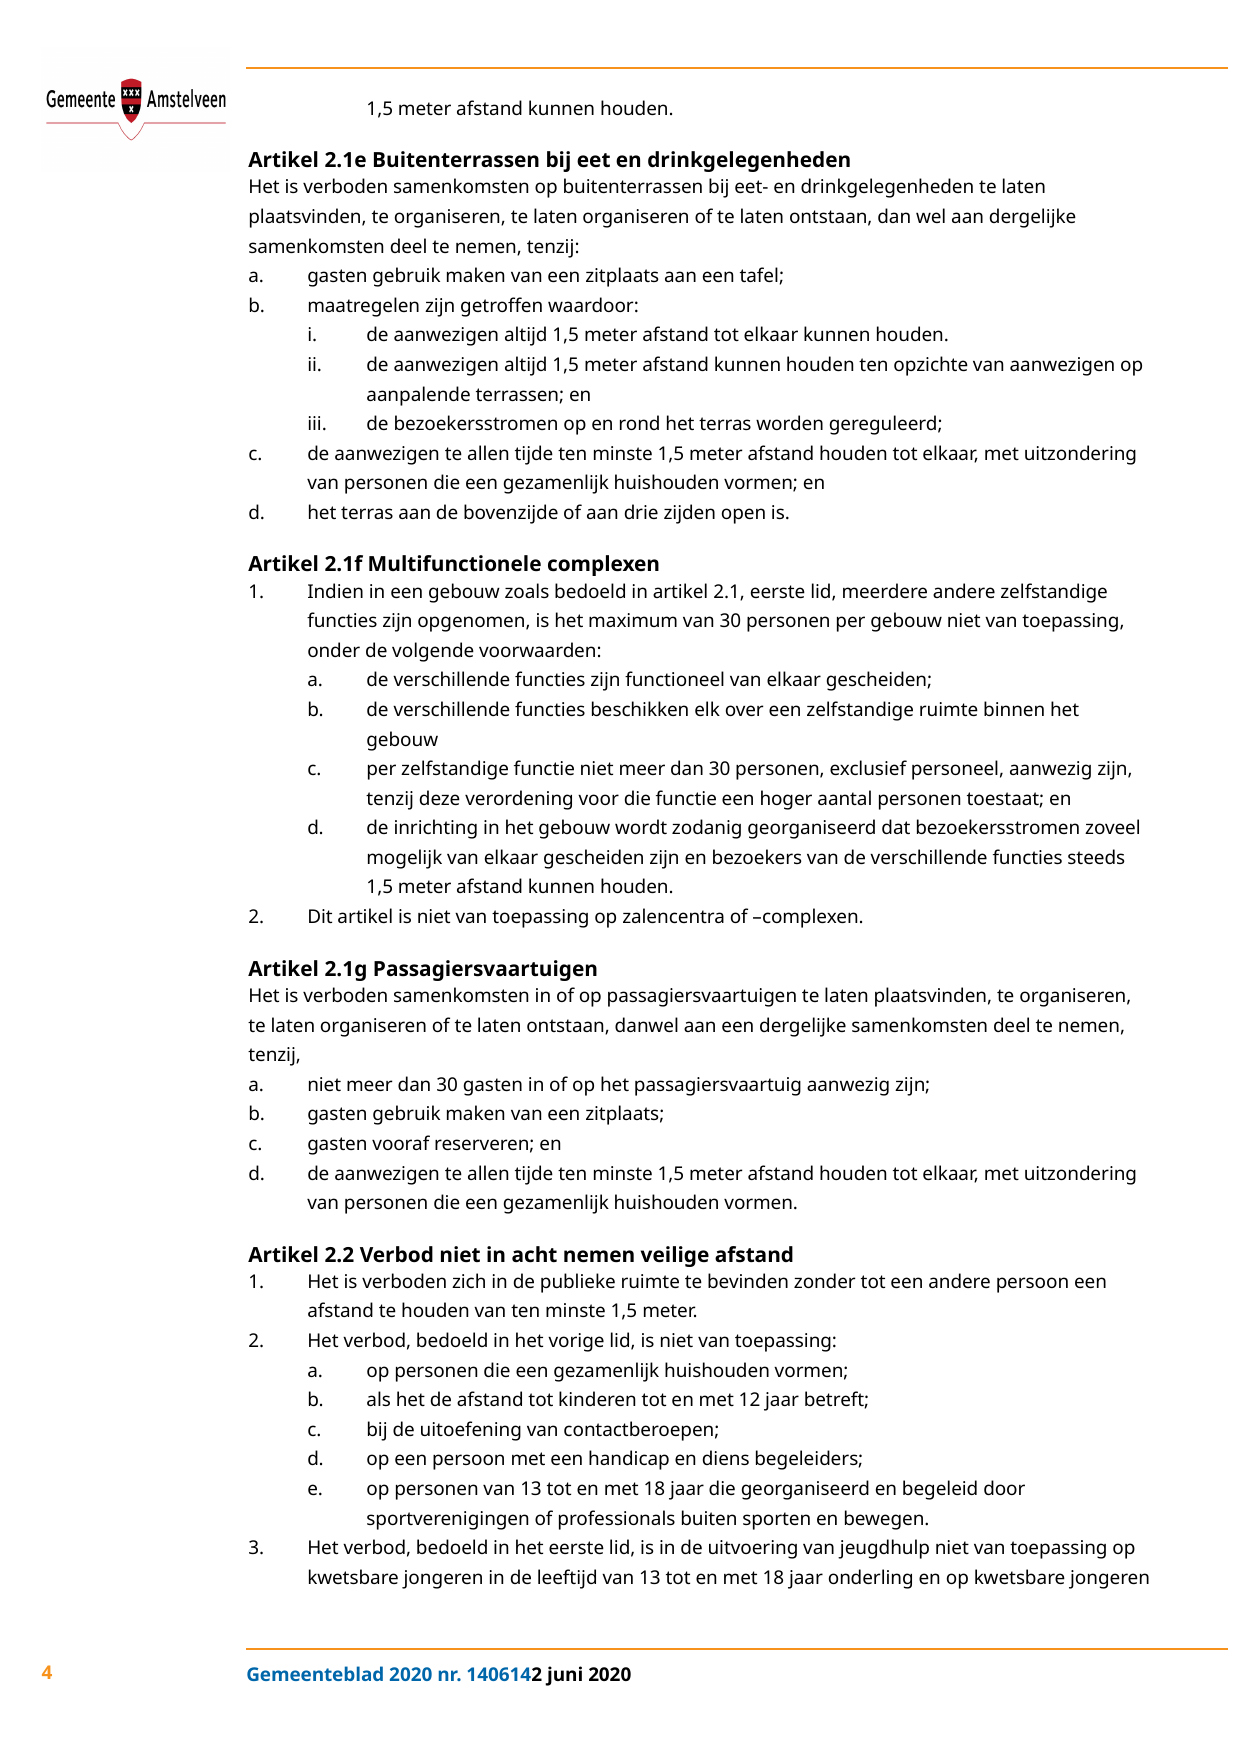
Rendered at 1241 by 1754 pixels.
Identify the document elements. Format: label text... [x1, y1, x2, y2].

list Indien in een gebouw zoals bedoeld in artikel 2.1, eerste lid, meerdere andere zelfstandige functies zijn opgenomen, is het maximum van 30 personen per gebouw niet van toepassing, onder de volgende voorwaarden: [248, 578, 1152, 663]
list Het is verboden zich in de publieke ruimte te bevinden zonder tot een andere persoon een afstand te houden van ten minste 1,5 meter. [248, 1268, 1152, 1323]
list Het verbod, bedoeld in het vorige lid, is niet van toepassing: [248, 1327, 1152, 1353]
list gasten gebruik maken van een zitplaats; [248, 1101, 1152, 1126]
list maatregelen zijn getroffen waardoor: [248, 292, 1152, 318]
list Het verbod, bedoeld in het eerste lid, is in de uitvoering van jeugdhulp niet van toepassing op kwetsbare jongeren in de leeftijd van 13 tot en met 18 jaar onderling en op kwetsbare jongeren [248, 1534, 1152, 1590]
list per zelfstandige functie niet meer dan 30 personen, exclusief personeel, aanwezig zijn, tenzij deze verordening voor die functie een hoger aantal personen toestaat; en [307, 755, 1152, 811]
list de bezoekersstromen op en rond het terras worden gereguleerd; [307, 410, 1152, 436]
list op een persoon met een handicap en diens begeleiders; [307, 1446, 1152, 1471]
text Het is verboden samenkomsten op buitenterrassen bij eet- en drinkgelegenheden te laten plaatsvinden, te organiseren, te laten organiseren of te laten ontstaan, dan wel aan dergelijke samenkomsten deel te nemen, tenzij: [248, 174, 1152, 258]
text Artikel 2.1f Multifunctionele complexen [248, 549, 1152, 578]
picture [41, 47, 231, 172]
text Artikel 2.1g Passagiersvaartuigen [248, 954, 1152, 982]
list de inrichting in het gebouw wordt zodanig georganiseerd dat bezoekersstromen zoveel mogelijk van elkaar gescheiden zijn en bezoekers van de verschillende functies steeds 1,5 meter afstand kunnen houden. [307, 814, 1152, 899]
list 1,5 meter afstand kunnen houden. [307, 95, 1152, 121]
text Artikel 2.2 Verbod niet in acht nemen veilige afstand [248, 1240, 1152, 1268]
list als het de afstand tot kinderen tot en met 12 jaar betreft; [307, 1386, 1152, 1412]
list de verschillende functies beschikken elk over een zelfstandige ruimte binnen het gebouw [307, 696, 1152, 752]
list niet meer dan 30 gasten in of op het passagiersvaartuig aanwezig zijn; [248, 1071, 1152, 1097]
list op personen die een gezamenlijk huishouden vormen; [307, 1357, 1152, 1383]
list de aanwezigen altijd 1,5 meter afstand tot elkaar kunnen houden. [307, 322, 1152, 347]
text Het is verboden samenkomsten in of op passagiersvaartuigen te laten plaatsvinden, te organiseren, te laten organiseren of te laten ontstaan, danwel aan een dergelijke samenkomsten deel te nemen, tenzij, [248, 982, 1152, 1067]
list op personen van 13 tot en met 18 jaar die georganiseerd en begeleid door sportverenigingen of professionals buiten sporten en bewegen. [307, 1475, 1152, 1531]
text Artikel 2.1e Buitenterrassen bij eet en drinkgelegenheden [248, 145, 1152, 174]
list de aanwezigen te allen tijde ten minste 1,5 meter afstand houden tot elkaar, met uitzondering van personen die een gezamenlijk huishouden vormen; en [248, 440, 1152, 495]
list de verschillende functies zijn functioneel van elkaar gescheiden; [307, 667, 1152, 692]
list het terras aan de bovenzijde of aan drie zijden open is. [248, 499, 1152, 525]
list de aanwezigen altijd 1,5 meter afstand kunnen houden ten opzichte van aanwezigen op aanpalende terrassen; en [307, 351, 1152, 406]
list Dit artikel is niet van toepassing op zalencentra of –complexen. [248, 903, 1152, 929]
list gasten vooraf reserveren; en [248, 1130, 1152, 1156]
list de aanwezigen te allen tijde ten minste 1,5 meter afstand houden tot elkaar, met uitzondering van personen die een gezamenlijk huishouden vormen. [248, 1160, 1152, 1215]
list bij de uitoefening van contactberoepen; [307, 1416, 1152, 1442]
list gasten gebruik maken van een zitplaats aan een tafel; [248, 262, 1152, 288]
